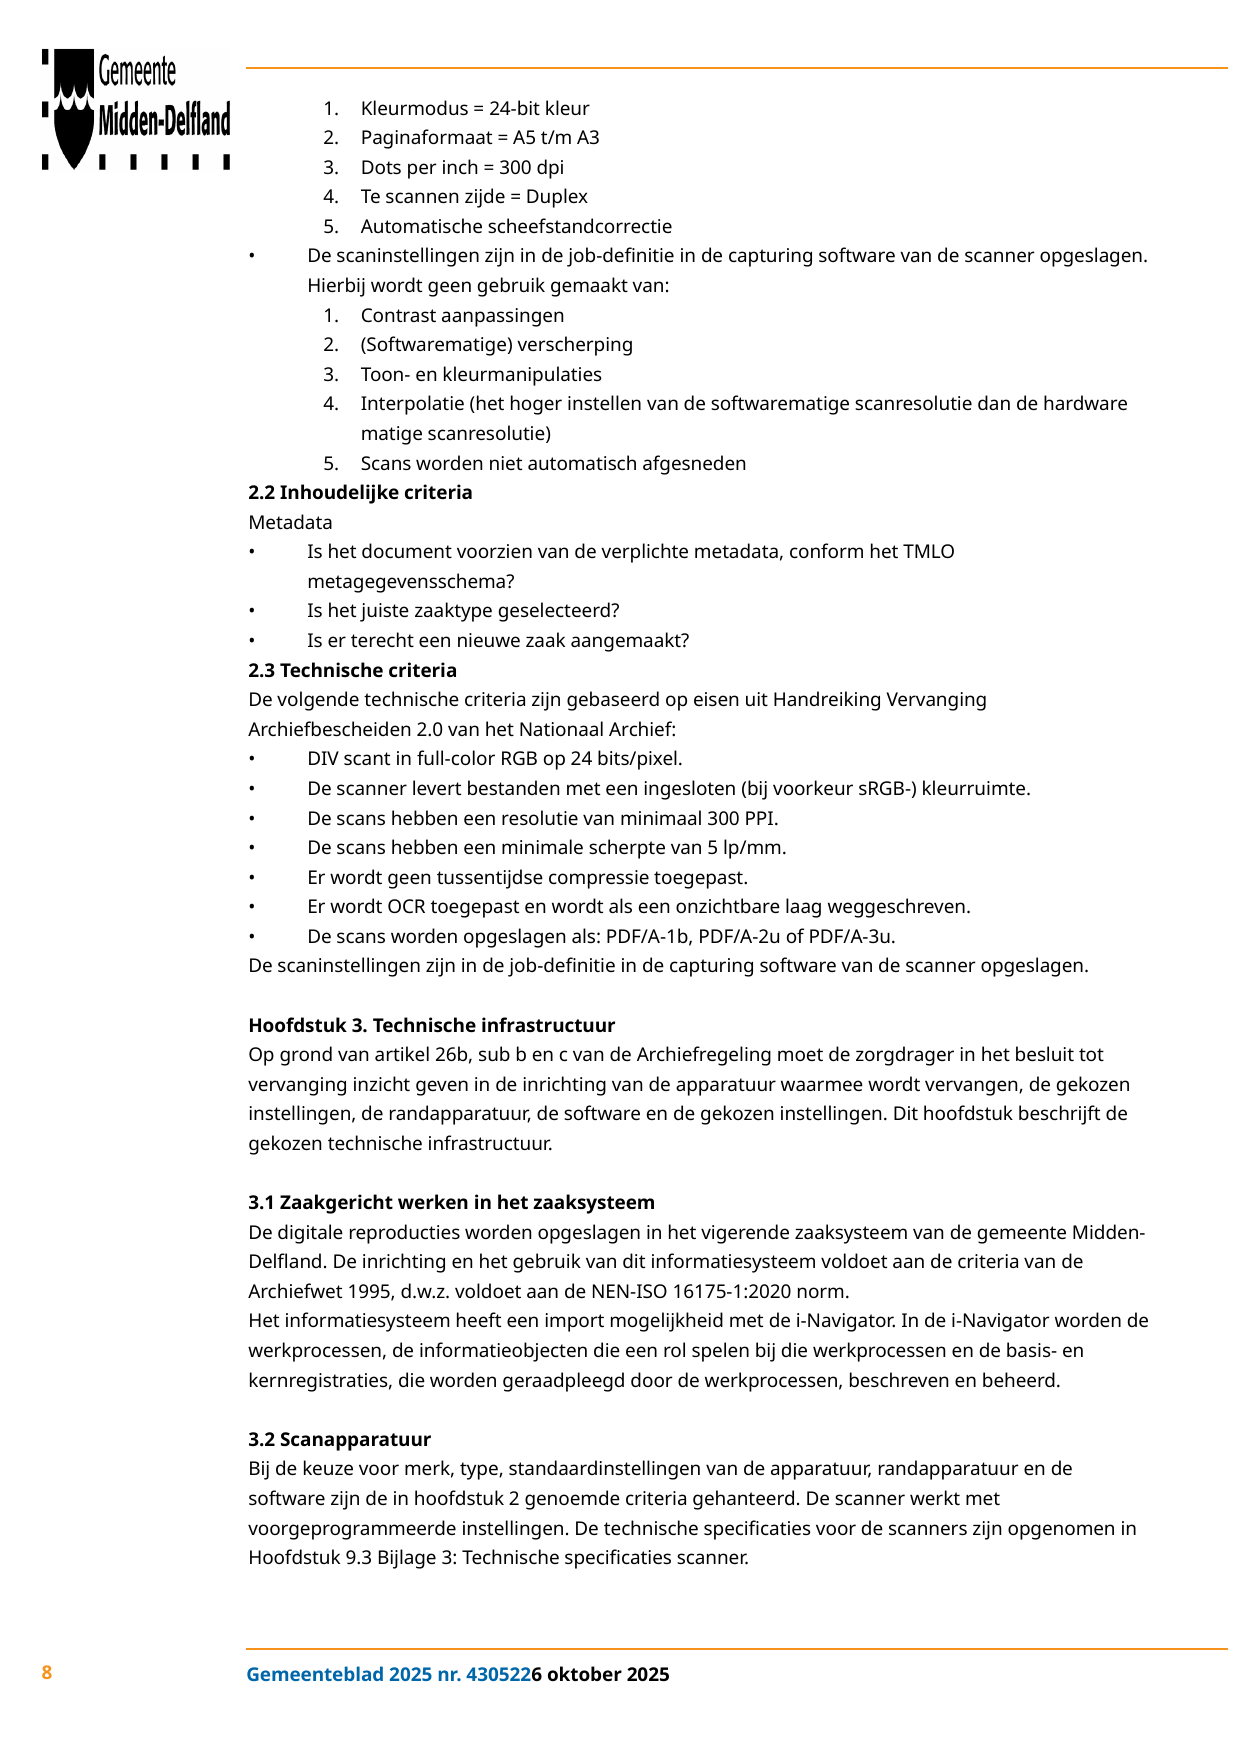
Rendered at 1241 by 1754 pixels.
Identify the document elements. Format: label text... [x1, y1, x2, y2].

text De scaninstellingen zijn in de job-definitie in de capturing software van de scanner opgeslagen. [248, 953, 1152, 978]
list Toon- en kleurmanipulaties [323, 361, 1152, 387]
list De scans worden opgeslagen als: PDF/A-1b, PDF/A-2u of PDF/A-3u. [248, 923, 1152, 949]
list Is er terecht een nieuwe zaak aangemaakt? [248, 627, 1152, 653]
list Dots per inch = 300 dpi [323, 154, 1152, 180]
list Contrast aanpassingen [323, 302, 1152, 328]
text 3.1 Zaakgericht werken in het zaaksysteem [248, 1189, 1152, 1215]
list Interpolatie (het hoger instellen van de softwarematige scanresolutie dan de hardware matige scanresolutie) [323, 391, 1152, 446]
list Paginaformaat = A5 t/m A3 [323, 124, 1152, 150]
list De scans hebben een minimale scherpte van 5 lp/mm. [248, 834, 1152, 860]
picture [41, 47, 231, 172]
text Metadata [248, 509, 1152, 535]
text 3.2 Scanapparatuur [248, 1426, 1152, 1452]
list Scans worden niet automatisch afgesneden [323, 450, 1152, 476]
text 2.2 Inhoudelijke criteria [248, 479, 1152, 505]
list Is het document voorzien van de verplichte metadata, conform het TMLO metagegevensschema? [248, 538, 1152, 594]
list Er wordt geen tussentijdse compressie toegepast. [248, 864, 1152, 890]
text Bij de keuze voor merk, type, standaardinstellingen van de apparatuur, randapparatuur en de software zijn de in hoofdstuk 2 genoemde criteria gehanteerd. De scanner werkt met voorgeprogrammeerde instellingen. De technische specificaties voor de scanners zijn opgenomen in Hoofdstuk 9.3 Bijlage 3: Technische specificaties scanner. [248, 1456, 1152, 1570]
list De scaninstellingen zijn in de job-definitie in de capturing software van de scanner opgeslagen. Hierbij wordt geen gebruik gemaakt van: [248, 243, 1152, 298]
list Is het juiste zaaktype geselecteerd? [248, 598, 1152, 623]
list De scanner levert bestanden met een ingesloten (bij voorkeur sRGB-) kleurruimte. [248, 775, 1152, 801]
text De digitale reproducties worden opgeslagen in het vigerende zaaksysteem van de gemeente Midden-Delfland. De inrichting en het gebruik van dit informatiesysteem voldoet aan de criteria van de Archiefwet 1995, d.w.z. voldoet aan de NEN-ISO 16175-1:2020 norm. [248, 1219, 1152, 1304]
text Op grond van artikel 26b, sub b en c van de Archiefregeling moet de zorgdrager in het besluit tot vervanging inzicht geven in de inrichting van de apparatuur waarmee wordt vervangen, de gekozen instellingen, de randapparatuur, de software en de gekozen instellingen. Dit hoofdstuk beschrijft de gekozen technische infrastructuur. [248, 1041, 1152, 1156]
list Er wordt OCR toegepast en wordt als een onzichtbare laag weggeschreven. [248, 893, 1152, 919]
text Het informatiesysteem heeft een import mogelijkheid met de i-Navigator. In de i-Navigator worden de werkprocessen, de informatieobjecten die een rol spelen bij die werkprocessen en de basis- en kernregistraties, die worden geraadpleegd door de werkprocessen, beschreven en beheerd. [248, 1308, 1152, 1393]
list De scans hebben een resolutie van minimaal 300 PPI. [248, 805, 1152, 831]
list Te scannen zijde = Duplex [323, 183, 1152, 209]
list (Softwarematige) verscherping [323, 331, 1152, 357]
text Hoofdstuk 3. Technische infrastructuur [248, 1012, 1152, 1038]
list DIV scant in full-color RGB op 24 bits/pixel. [248, 746, 1152, 771]
list Kleurmodus = 24-bit kleur [323, 95, 1152, 121]
text 2.3 Technische criteria [248, 657, 1152, 683]
list Automatische scheefstandcorrectie [323, 213, 1152, 239]
text De volgende technische criteria zijn gebaseerd op eisen uit Handreiking Vervanging Archiefbescheiden 2.0 van het Nationaal Archief: [248, 686, 1152, 742]
